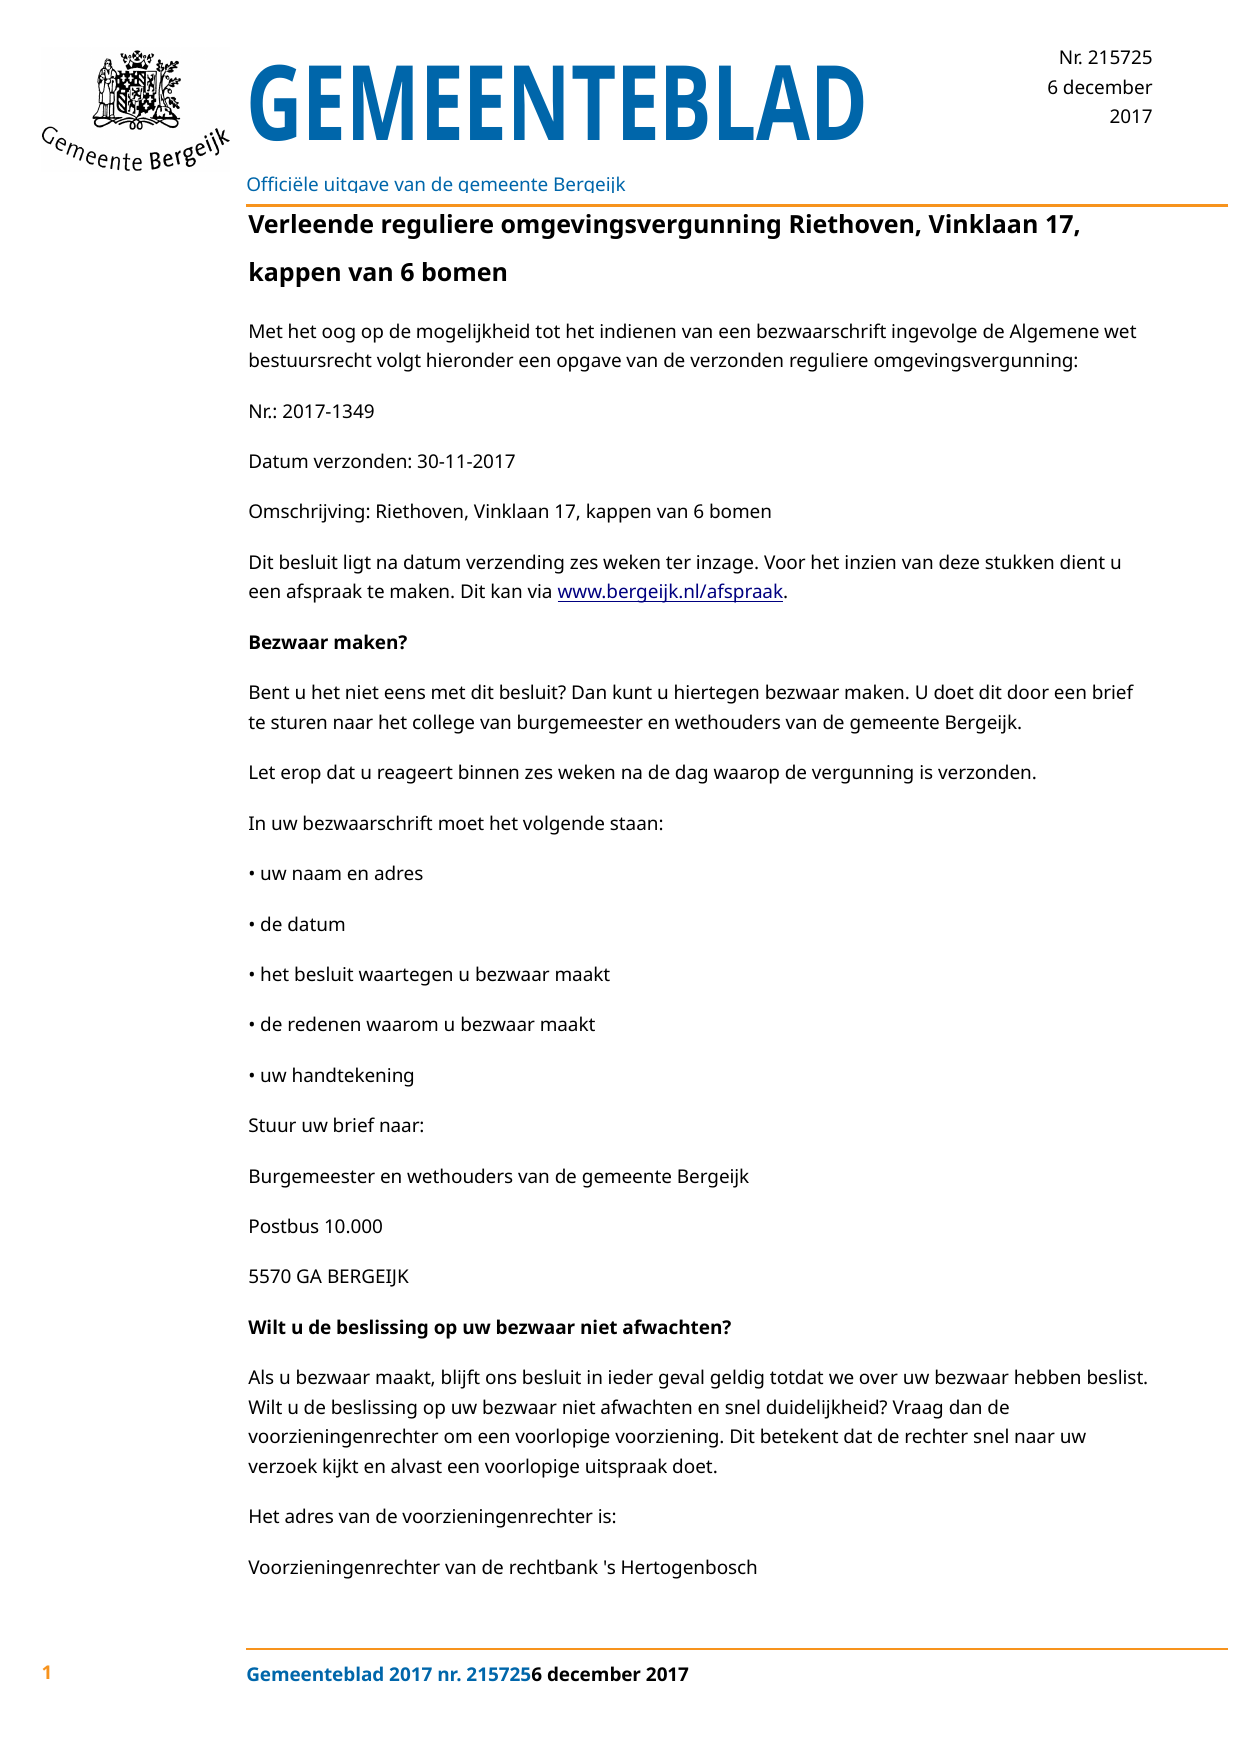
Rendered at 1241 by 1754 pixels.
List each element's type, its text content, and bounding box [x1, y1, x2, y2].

text Verleende reguliere omgevingsvergunning Riethoven, Vinklaan 17, kappen van 6 bomen [248, 207, 1152, 288]
text • de redenen waarom u bezwaar maakt [248, 1012, 1152, 1037]
text 5570 GA BERGEIJK [248, 1264, 1152, 1289]
text Burgemeester en wethouders van de gemeente Bergeijk [248, 1163, 1152, 1189]
text Dit besluit ligt na datum verzending zes weken ter inzage. Voor het inzien van deze stukken dient u een afspraak te maken. Dit kan via www.bergeijk.nl/afspraak. [248, 549, 1152, 604]
text Met het oog op de mogelijkheid tot het indienen van een bezwaarschrift ingevolge de Algemene wet bestuursrecht volgt hieronder een opgave van de verzonden reguliere omgevingsvergunning: [248, 318, 1152, 373]
text Stuur uw brief naar: [248, 1112, 1152, 1138]
text • de datum [248, 911, 1152, 937]
text Bezwaar maken? [248, 629, 1152, 655]
text Nr.: 2017-1349 [248, 398, 1152, 424]
text • het besluit waartegen u bezwaar maakt [248, 961, 1152, 987]
picture [41, 47, 231, 172]
text Als u bezwaar maakt, blijft ons besluit in ieder geval geldig totdat we over uw bezwaar hebben beslist. Wilt u de beslissing op uw bezwaar niet afwachten en snel duidelijkheid? Vraag dan de voorzieningenrechter om een voorlopige voorziening. Dit betekent dat de rechter snel naar uw verzoek kijkt en alvast een voorlopige uitspraak doet. [248, 1364, 1152, 1479]
text Omschrijving: Riethoven, Vinklaan 17, kappen van 6 bomen [248, 499, 1152, 524]
text Wilt u de beslissing op uw bezwaar niet afwachten? [248, 1314, 1152, 1340]
text Bent u het niet eens met dit besluit? Dan kunt u hiertegen bezwaar maken. U doet dit door een brief te sturen naar het college van burgemeester en wethouders van de gemeente Bergeijk. [248, 679, 1152, 735]
text Datum verzonden: 30-11-2017 [248, 448, 1152, 474]
text Het adres van de voorzieningenrechter is: [248, 1504, 1152, 1529]
text • uw naam en adres [248, 860, 1152, 886]
text Postbus 10.000 [248, 1213, 1152, 1239]
text Voorzieningenrechter van de rechtbank 's Hertogenbosch [248, 1554, 1152, 1580]
text Let erop dat u reageert binnen zes weken na de dag waarop de vergunning is verzonden. [248, 759, 1152, 785]
text In uw bezwaarschrift moet het volgende staan: [248, 810, 1152, 836]
text • uw handtekening [248, 1062, 1152, 1088]
